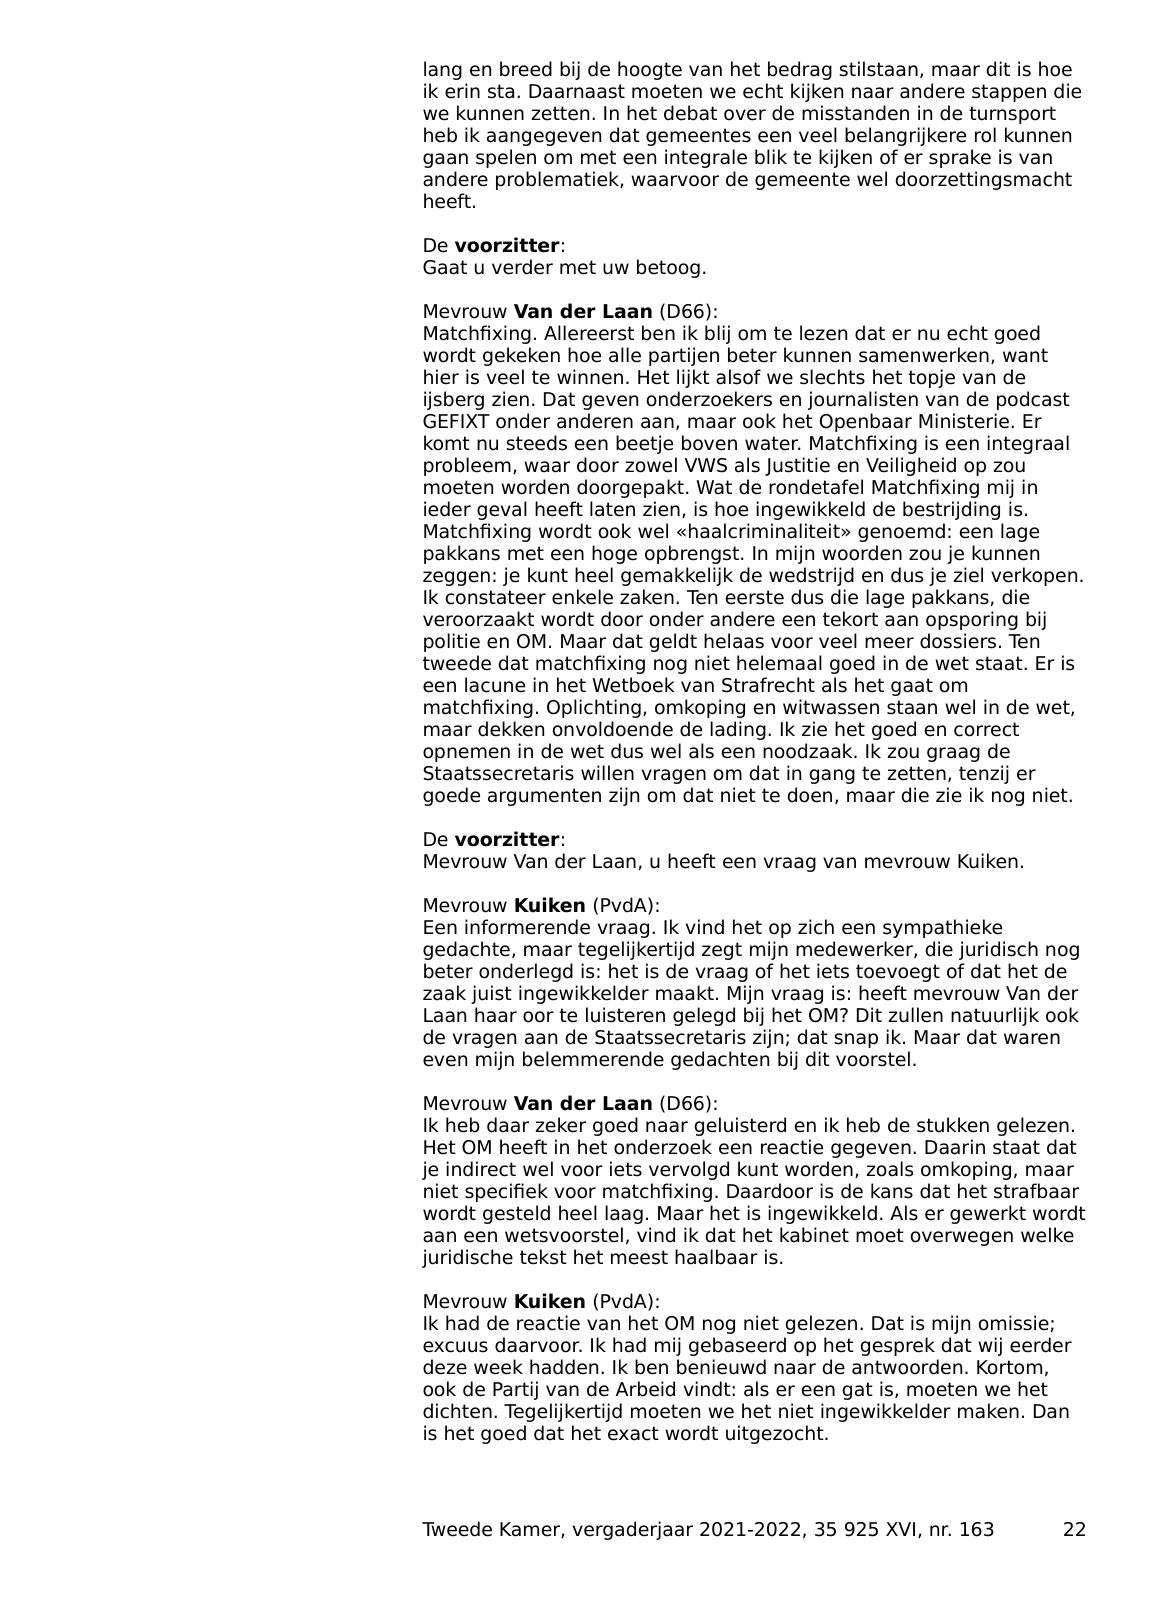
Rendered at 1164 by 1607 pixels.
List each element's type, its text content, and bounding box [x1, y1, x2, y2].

text De voorzitter: [422, 235, 1087, 257]
text Een informerende vraag. Ik vind het op zich een sympathieke gedachte, maar tegelijkertijd zegt mijn medewerker, die juridisch nog beter onderlegd is: het is de vraag of het iets toevoegt of dat het de zaak juist ingewikkelder maakt. Mijn vraag is: heeft mevrouw Van der Laan haar oor te luisteren gelegd bij het OM? Dit zullen natuurlijk ook de vragen aan de Staatssecretaris zijn; dat snap ik. Maar dat waren even mijn belemmerende gedachten bij dit voorstel. [422, 917, 1087, 1071]
text Ik constateer enkele zaken. Ten eerste dus die lage pakkans, die veroorzaakt wordt door onder andere een tekort aan opsporing bij politie en OM. Maar dat geldt helaas voor veel meer dossiers. Ten tweede dat matchfixing nog niet helemaal goed in de wet staat. Er is een lacune in het Wetboek van Strafrecht als het gaat om matchfixing. Oplichting, omkoping en witwassen staan wel in de wet, maar dekken onvoldoende de lading. Ik zie het goed en correct opnemen in de wet dus wel als een noodzaak. Ik zou graag de Staatssecretaris willen vragen om dat in gang te zetten, tenzij er goede argumenten zijn om dat niet te doen, maar die zie ik nog niet. [422, 587, 1087, 807]
text Gaat u verder met uw betoog. [422, 257, 1087, 279]
text Matchfixing. Allereerst ben ik blij om te lezen dat er nu echt goed wordt gekeken hoe alle partijen beter kunnen samenwerken, want hier is veel te winnen. Het lijkt alsof we slechts het topje van de ijsberg zien. Dat geven onderzoekers en journalisten van de podcast GEFIXT onder anderen aan, maar ook het Openbaar Ministerie. Er komt nu steeds een beetje boven water. Matchfixing is een integraal probleem, waar door zowel VWS als Justitie en Veiligheid op zou moeten worden doorgepakt. Wat de rondetafel Matchfixing mij in ieder geval heeft laten zien, is hoe ingewikkeld de bestrijding is. Matchfixing wordt ook wel «haalcriminaliteit» genoemd: een lage pakkans met een hoge opbrengst. In mijn woorden zou je kunnen zeggen: je kunt heel gemakkelijk de wedstrijd en dus je ziel verkopen. [422, 323, 1087, 587]
text Mevrouw Van der Laan, u heeft een vraag van mevrouw Kuiken. [422, 851, 1087, 873]
text Mevrouw Kuiken (PvdA): [422, 895, 1087, 917]
text lang en breed bij de hoogte van het bedrag stilstaan, maar dit is hoe ik erin sta. Daarnaast moeten we echt kijken naar andere stappen die we kunnen zetten. In het debat over de misstanden in de turnsport heb ik aangegeven dat gemeentes een veel belangrijkere rol kunnen gaan spelen om met een integrale blik te kijken of er sprake is van andere problematiek, waarvoor de gemeente wel doorzettingsmacht heeft. [422, 59, 1087, 213]
text De voorzitter: [422, 829, 1087, 851]
text Mevrouw Kuiken (PvdA): [422, 1291, 1087, 1313]
text Ik heb daar zeker goed naar geluisterd en ik heb de stukken gelezen. Het OM heeft in het onderzoek een reactie gegeven. Daarin staat dat je indirect wel voor iets vervolgd kunt worden, zoals omkoping, maar niet specifiek voor matchfixing. Daardoor is de kans dat het strafbaar wordt gesteld heel laag. Maar het is ingewikkeld. Als er gewerkt wordt aan een wetsvoorstel, vind ik dat het kabinet moet overwegen welke juridische tekst het meest haalbaar is. [422, 1115, 1087, 1269]
text Mevrouw Van der Laan (D66): [422, 301, 1087, 323]
text Mevrouw Van der Laan (D66): [422, 1093, 1087, 1115]
text Ik had de reactie van het OM nog niet gelezen. Dat is mijn omissie; excuus daarvoor. Ik had mij gebaseerd op het gesprek dat wij eerder deze week hadden. Ik ben benieuwd naar de antwoorden. Kortom, ook de Partij van de Arbeid vindt: als er een gat is, moeten we het dichten. Tegelijkertijd moeten we het niet ingewikkelder maken. Dan is het goed dat het exact wordt uitgezocht. [422, 1313, 1087, 1445]
